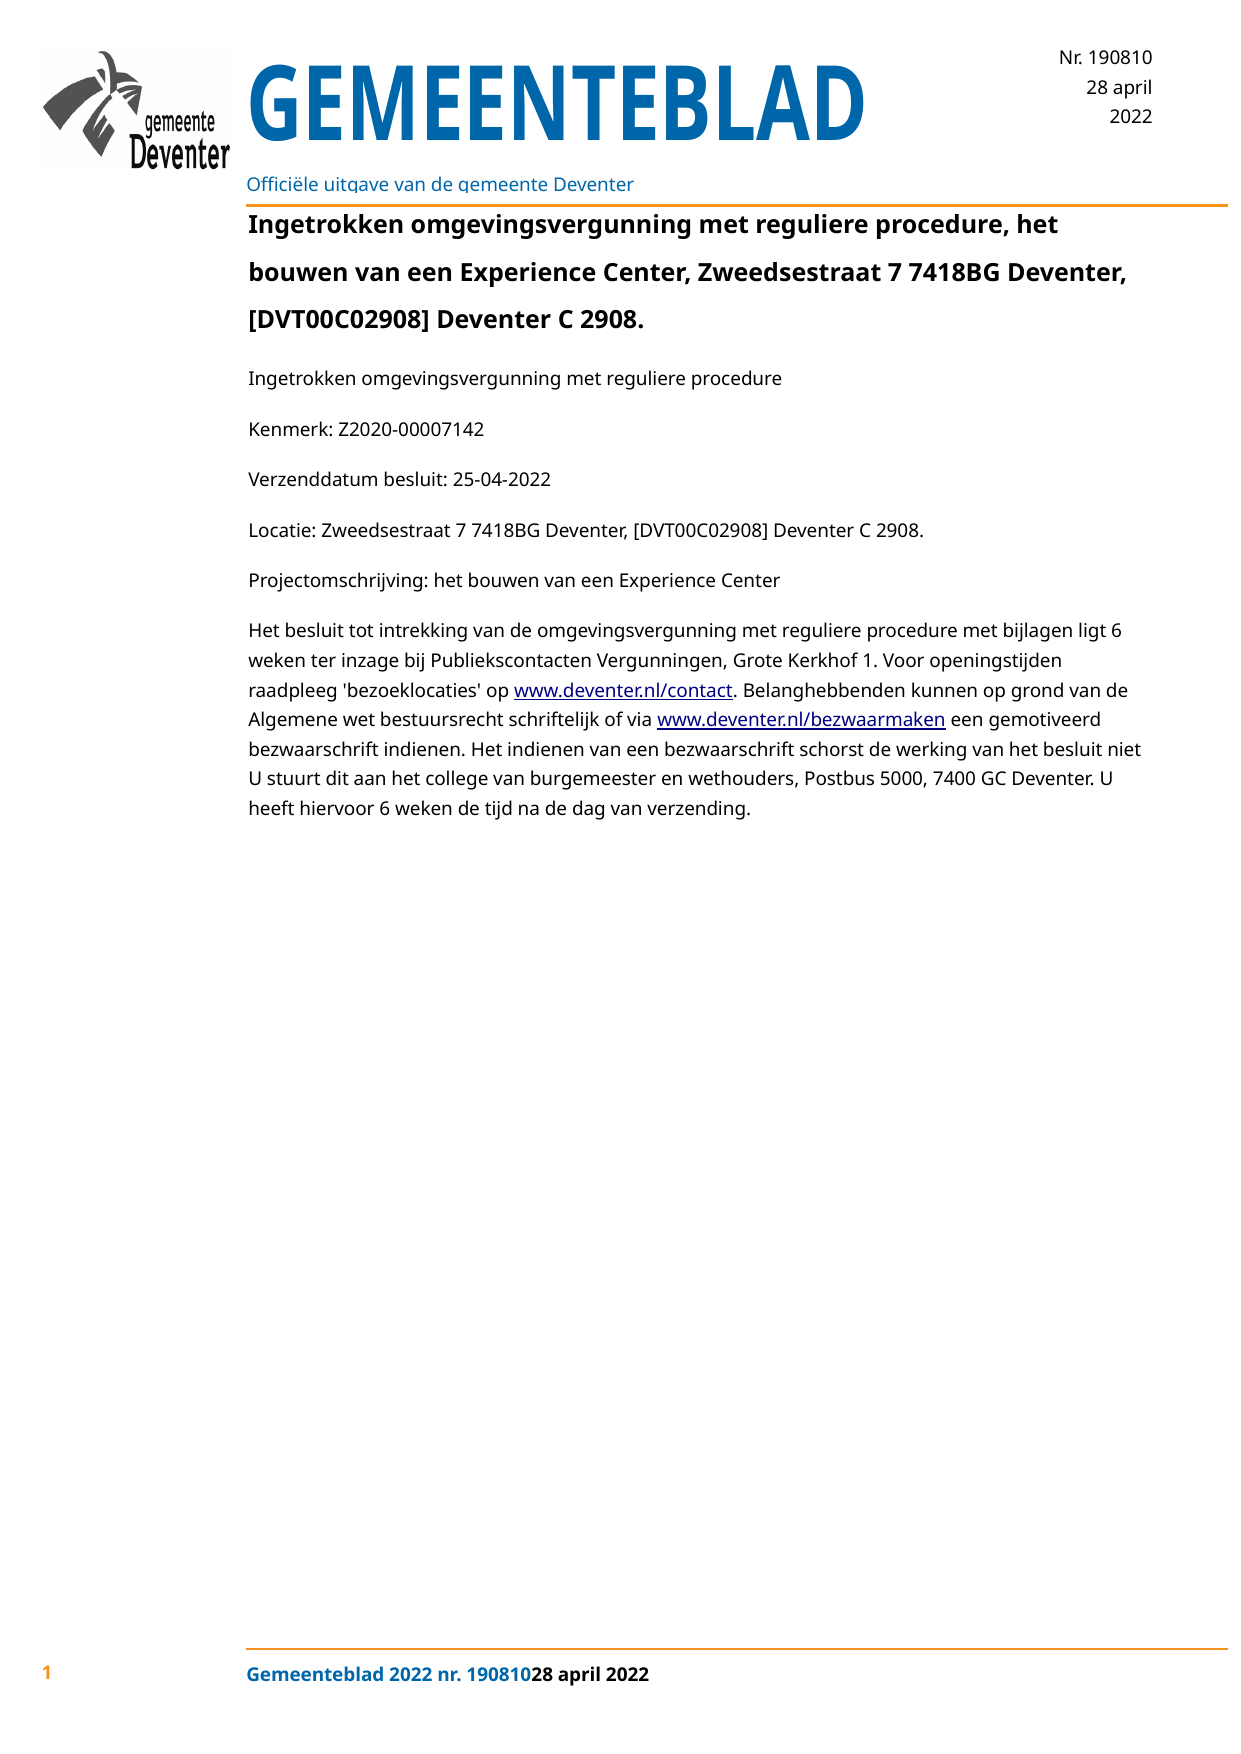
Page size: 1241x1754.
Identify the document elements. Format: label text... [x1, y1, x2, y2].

text Locatie: Zweedsestraat 7 7418BG Deventer, [DVT00C02908] Deventer C 2908. [248, 517, 1152, 542]
text Verzenddatum besluit: 25-04-2022 [248, 466, 1152, 492]
text Ingetrokken omgevingsvergunning met reguliere procedure [248, 366, 1152, 391]
text Projectomschrijving: het bouwen van een Experience Center [248, 567, 1152, 593]
text Het besluit tot intrekking van de omgevingsvergunning met reguliere procedure met bijlagen ligt 6 weken ter inzage bij Publiekscontacten Vergunningen, Grote Kerkhof 1. Voor openingstijden raadpleeg 'bezoeklocaties' op www.deventer.nl/contact. Belanghebbenden kunnen op grond van de Algemene wet bestuursrecht schriftelijk of via www.deventer.nl/bezwaarmaken een gemotiveerd bezwaarschrift indienen. Het indienen van een bezwaarschrift schorst de werking van het besluit niet U stuurt dit aan het college van burgemeester en wethouders, Postbus 5000, 7400 GC Deventer. U heeft hiervoor 6 weken de tijd na de dag van verzending. [248, 618, 1152, 821]
text Ingetrokken omgevingsvergunning met reguliere procedure, het bouwen van een Experience Center, Zweedsestraat 7 7418BG Deventer, [DVT00C02908] Deventer C 2908. [248, 207, 1152, 336]
text Kenmerk: Z2020-00007142 [248, 416, 1152, 442]
picture [41, 47, 231, 172]
